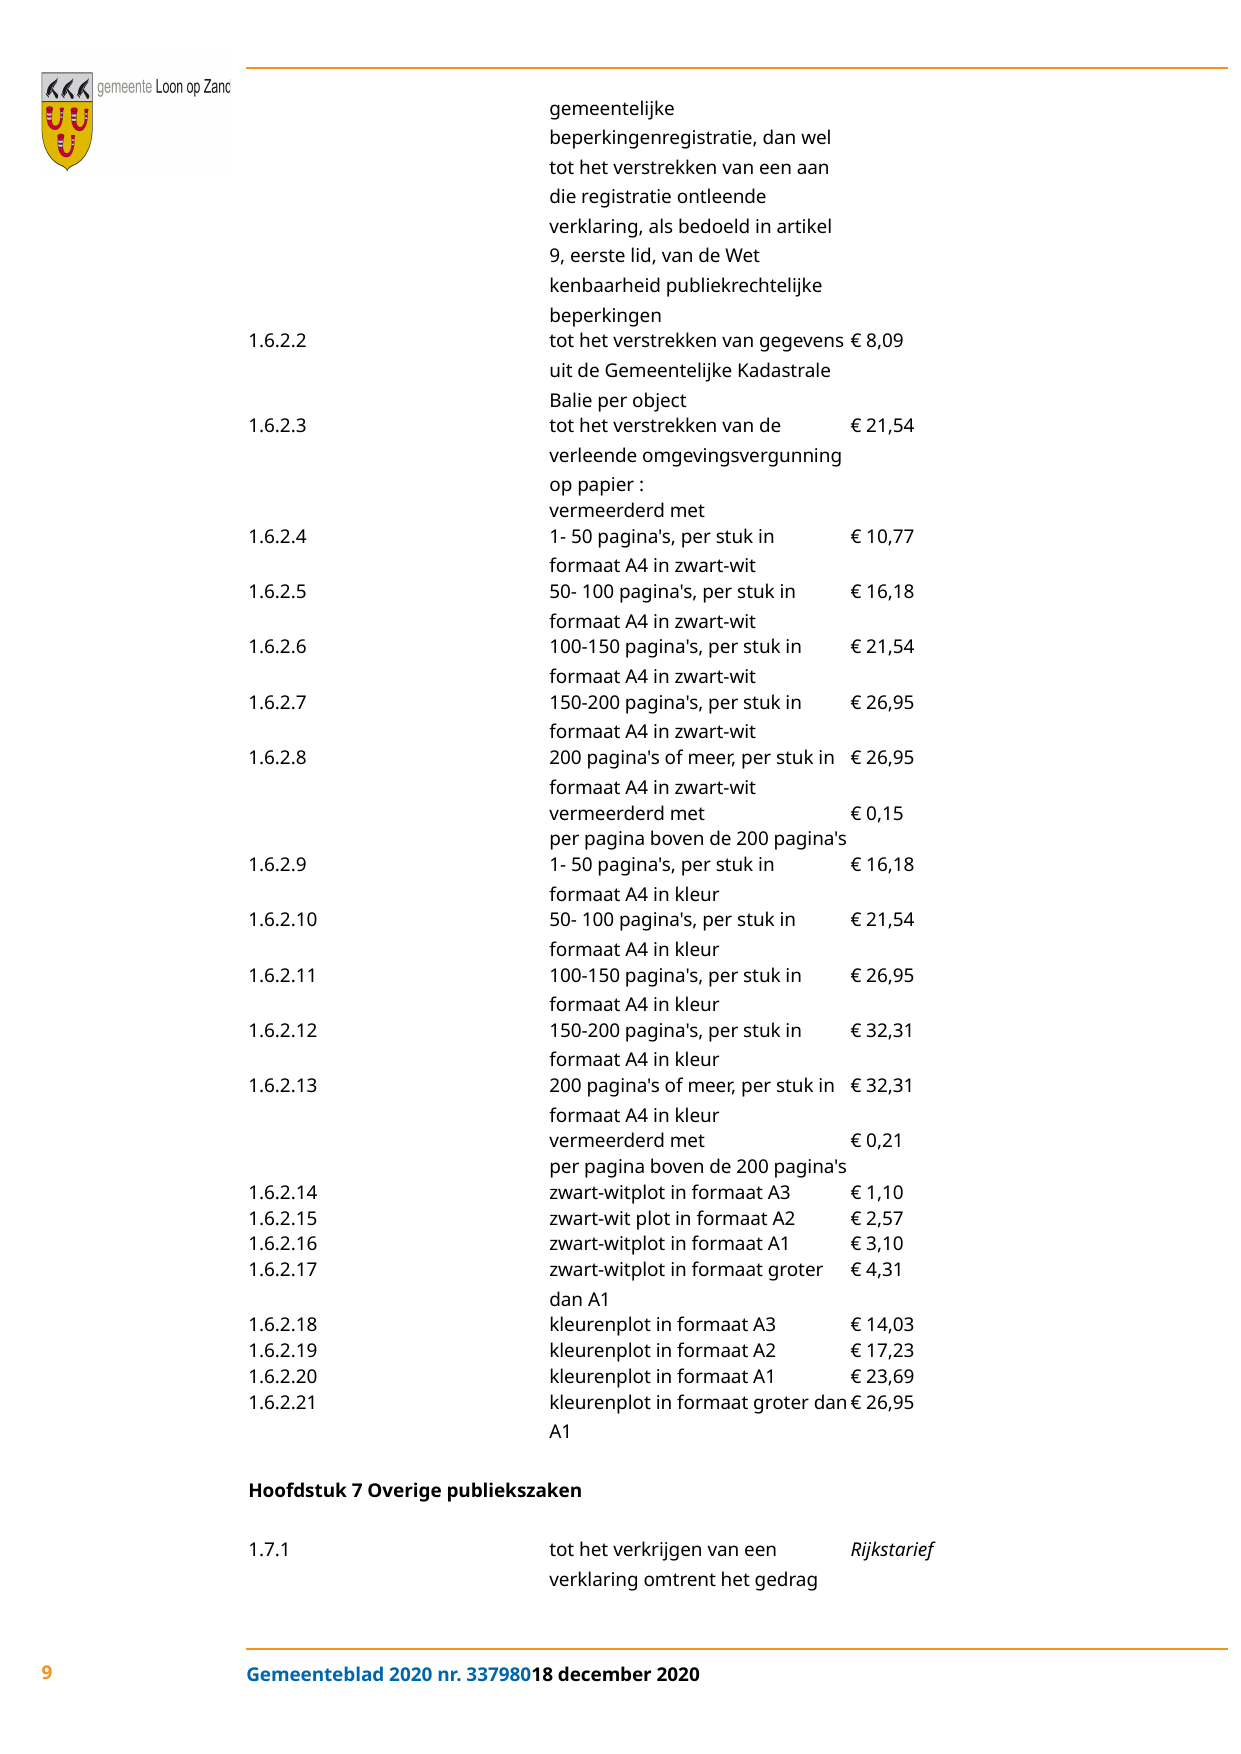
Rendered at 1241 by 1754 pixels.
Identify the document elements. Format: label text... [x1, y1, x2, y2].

table_cell 1.6.2.13 [248, 1073, 549, 1128]
table_cell [248, 95, 549, 328]
table_cell € 26,95 [850, 689, 1152, 744]
table_cell € 17,23 [850, 1338, 1152, 1363]
table_cell [248, 800, 549, 825]
table_cell € 4,31 [850, 1256, 1152, 1312]
table_cell € 8,09 [850, 328, 1152, 412]
table_cell 1.6.2.17 [248, 1256, 549, 1312]
table_cell € 0,15 [850, 800, 1152, 825]
table_cell [850, 498, 1152, 523]
table_header 1.7.1 [248, 1536, 549, 1592]
table_cell zwart-witplot in formaat A1 [549, 1231, 850, 1256]
table_cell 1.6.2.10 [248, 906, 549, 962]
table_cell 1.6.2.8 [248, 744, 549, 800]
table_cell 1.6.2.19 [248, 1338, 549, 1363]
table_cell vermeerderd met [549, 1128, 850, 1153]
table_cell € 23,69 [850, 1363, 1152, 1389]
table_cell 150-200 pagina's, per stuk in formaat A4 in zwart-wit [549, 689, 850, 744]
table_cell € 21,54 [850, 906, 1152, 962]
table_cell 1.6.2.21 [248, 1389, 549, 1444]
table_header tot het verkrijgen van een verklaring omtrent het gedrag [549, 1536, 850, 1592]
table_cell 200 pagina's of meer, per stuk in formaat A4 in kleur [549, 1073, 850, 1128]
table_cell kleurenplot in formaat A2 [549, 1338, 850, 1363]
table_cell 1.6.2.20 [248, 1363, 549, 1389]
table_cell 1.6.2.5 [248, 579, 549, 634]
table_cell € 2,57 [850, 1205, 1152, 1231]
picture [41, 47, 231, 172]
table_cell 1.6.2.18 [248, 1312, 549, 1337]
table_cell € 21,54 [850, 634, 1152, 689]
table_cell € 26,95 [850, 962, 1152, 1017]
table_cell 1- 50 pagina's, per stuk in formaat A4 in zwart-wit [549, 523, 850, 578]
table_cell 1.6.2.3 [248, 413, 549, 497]
table_cell [248, 1128, 549, 1153]
table_cell kleurenplot in formaat groter dan A1 [549, 1389, 850, 1444]
table_cell vermeerderd met [549, 800, 850, 825]
table_cell 1.6.2.9 [248, 851, 549, 906]
table_cell 1.6.2.2 [248, 328, 549, 412]
table_cell per pagina boven de 200 pagina's [549, 1154, 850, 1179]
table_cell € 26,95 [850, 744, 1152, 800]
table_cell € 14,03 [850, 1312, 1152, 1337]
text Hoofdstuk 7 Overige publiekszaken [248, 1477, 1152, 1503]
table_cell 1.6.2.11 [248, 962, 549, 1017]
table_cell [248, 825, 549, 851]
table_cell 1.6.2.14 [248, 1179, 549, 1205]
table_cell 200 pagina's of meer, per stuk in formaat A4 in zwart-wit [549, 744, 850, 800]
table_cell zwart-witplot in formaat groter dan A1 [549, 1256, 850, 1312]
table_cell [248, 1154, 549, 1179]
table_cell € 10,77 [850, 523, 1152, 578]
table_cell € 32,31 [850, 1017, 1152, 1072]
table_cell zwart-witplot in formaat A3 [549, 1179, 850, 1205]
table_cell 150-200 pagina's, per stuk in formaat A4 in kleur [549, 1017, 850, 1072]
table_cell € 1,10 [850, 1179, 1152, 1205]
table_cell zwart-wit plot in formaat A2 [549, 1205, 850, 1231]
table_cell 50- 100 pagina's, per stuk in formaat A4 in kleur [549, 906, 850, 962]
table_header Rijkstarief [850, 1536, 1152, 1592]
table_cell € 16,18 [850, 579, 1152, 634]
table_cell 1.6.2.6 [248, 634, 549, 689]
table_cell kleurenplot in formaat A1 [549, 1363, 850, 1389]
table_cell 1.6.2.7 [248, 689, 549, 744]
table_cell 1.6.2.16 [248, 1231, 549, 1256]
table_cell [850, 95, 1152, 328]
table_cell 100-150 pagina's, per stuk in formaat A4 in kleur [549, 962, 850, 1017]
table_cell 50- 100 pagina's, per stuk in formaat A4 in zwart-wit [549, 579, 850, 634]
table_cell 1- 50 pagina's, per stuk in formaat A4 in kleur [549, 851, 850, 906]
table_cell kleurenplot in formaat A3 [549, 1312, 850, 1337]
table_cell per pagina boven de 200 pagina's [549, 825, 850, 851]
table_cell € 16,18 [850, 851, 1152, 906]
table_cell € 26,95 [850, 1389, 1152, 1444]
table_cell € 32,31 [850, 1073, 1152, 1128]
table_cell vermeerderd met [549, 498, 850, 523]
table_cell 100-150 pagina's, per stuk in formaat A4 in zwart-wit [549, 634, 850, 689]
table_cell 1.6.2.15 [248, 1205, 549, 1231]
table_cell tot het verstrekken van gegevens uit de Gemeentelijke Kadastrale Balie per object [549, 328, 850, 412]
table_cell € 3,10 [850, 1231, 1152, 1256]
table_cell gemeentelijke beperkingenregistratie, dan wel tot het verstrekken van een aan die registratie ontleende verklaring, als bedoeld in artikel 9, eerste lid, van de Wet kenbaarheid publiekrechtelijke beperkingen [549, 95, 850, 328]
table_cell [248, 498, 549, 523]
table_cell [850, 825, 1152, 851]
table_cell [850, 1154, 1152, 1179]
table_cell € 0,21 [850, 1128, 1152, 1153]
table_cell tot het verstrekken van de verleende omgevingsvergunning op papier : [549, 413, 850, 497]
table_cell 1.6.2.12 [248, 1017, 549, 1072]
table_cell 1.6.2.4 [248, 523, 549, 578]
table_cell € 21,54 [850, 413, 1152, 497]
